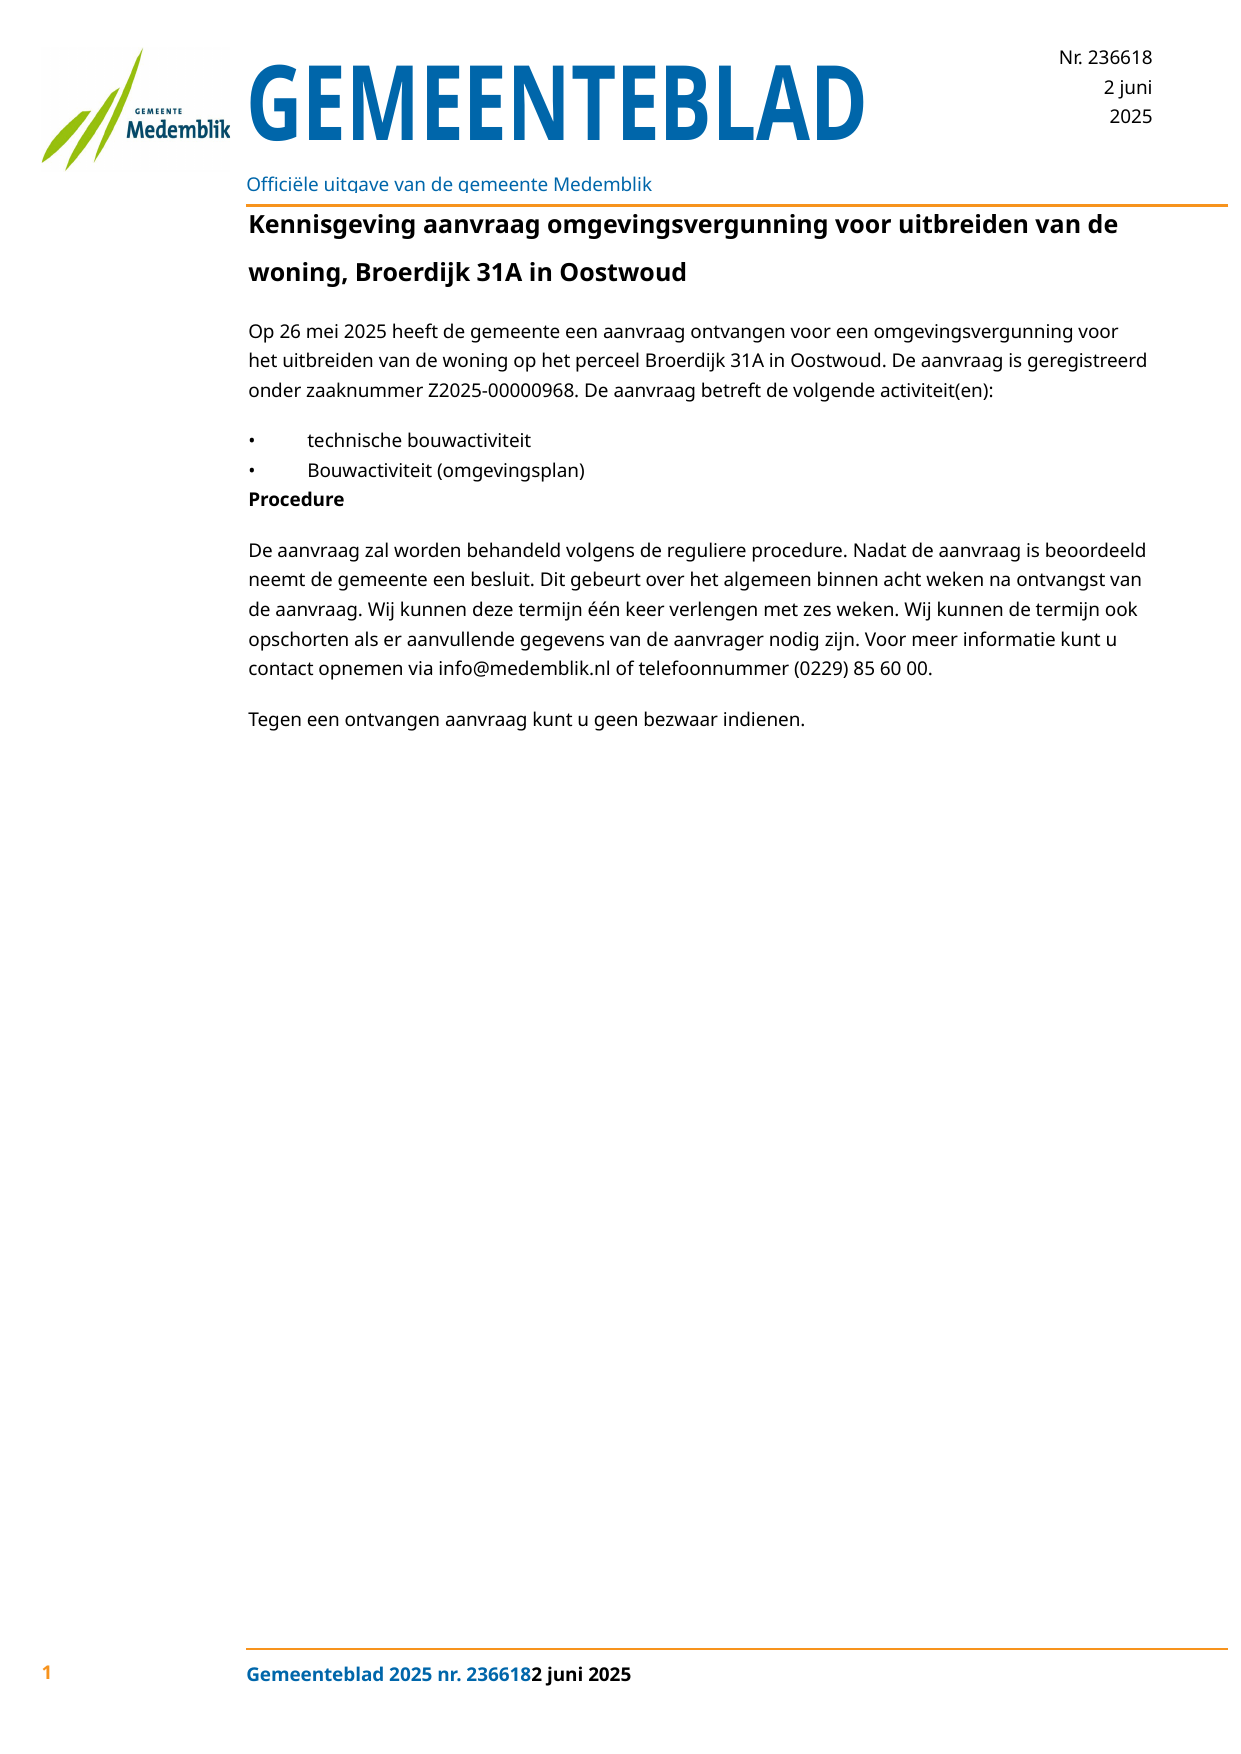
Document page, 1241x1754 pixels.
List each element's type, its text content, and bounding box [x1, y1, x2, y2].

text Tegen een ontvangen aanvraag kunt u geen bezwaar indienen. [248, 706, 1152, 732]
text Kennisgeving aanvraag omgevingsvergunning voor uitbreiden van de woning, Broerdijk 31A in Oostwoud [248, 207, 1152, 288]
text Procedure [248, 487, 1152, 512]
text De aanvraag zal worden behandeld volgens de reguliere procedure. Nadat de aanvraag is beoordeeld neemt de gemeente een besluit. Dit gebeurt over het algemeen binnen acht weken na ontvangst van de aanvraag. Wij kunnen deze termijn één keer verlengen met zes weken. Wij kunnen de termijn ook opschorten als er aanvullende gegevens van de aanvrager nodig zijn. Voor meer informatie kunt u contact opnemen via info@medemblik.nl of telefoonnummer (0229) 85 60 00. [248, 537, 1152, 681]
list Bouwactiviteit (omgevingsplan) [248, 457, 1152, 483]
text Op 26 mei 2025 heeft de gemeente een aanvraag ontvangen voor een omgevingsvergunning voor het uitbreiden van de woning op het perceel Broerdijk 31A in Oostwoud. De aanvraag is geregistreerd onder zaaknummer Z2025-00000968. De aanvraag betreft de volgende activiteit(en): [248, 318, 1152, 403]
picture [41, 47, 231, 172]
list technische bouwactiviteit [248, 427, 1152, 453]
